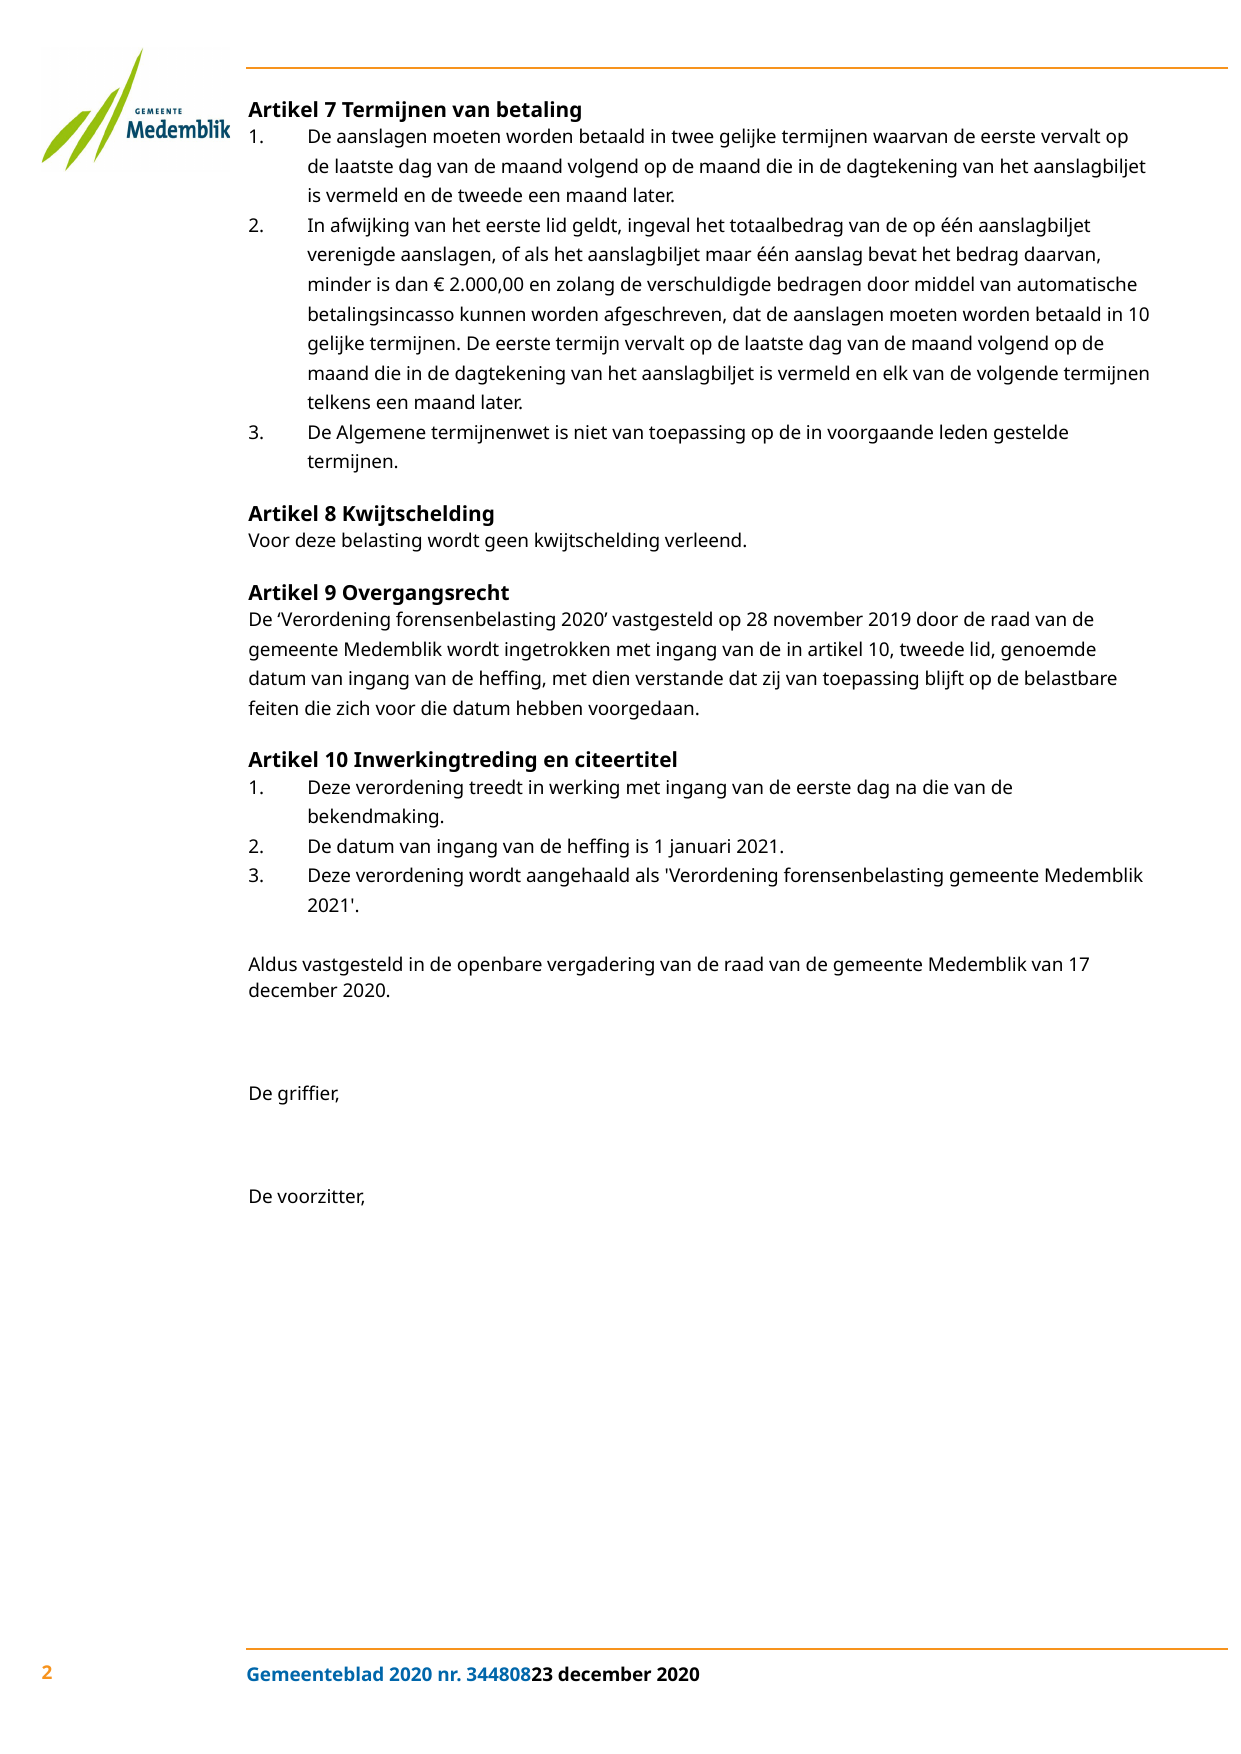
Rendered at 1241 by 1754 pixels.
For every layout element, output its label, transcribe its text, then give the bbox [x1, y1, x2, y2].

text De voorzitter, [248, 1183, 1152, 1209]
text Artikel 10 Inwerkingtreding en citeertitel [248, 746, 1152, 774]
text De ‘Verordening forensenbelasting 2020’ vastgesteld op 28 november 2019 door de raad van de gemeente Medemblik wordt ingetrokken met ingang van de in artikel 10, tweede lid, genoemde datum van ingang van de heffing, met dien verstande dat zij van toepassing blijft op de belastbare feiten die zich voor die datum hebben voorgedaan. [248, 606, 1152, 721]
list De aanslagen moeten worden betaald in twee gelijke termijnen waarvan de eerste vervalt op de laatste dag van de maand volgend op de maand die in de dagtekening van het aanslagbiljet is vermeld en de tweede een maand later. [248, 123, 1152, 208]
list De datum van ingang van de heffing is 1 januari 2021. [248, 833, 1152, 859]
list In afwijking van het eerste lid geldt, ingeval het totaalbedrag van de op één aanslagbiljet verenigde aanslagen, of als het aanslagbiljet maar één aanslag bevat het bedrag daarvan, minder is dan € 2.000,00 en zolang de verschuldigde bedragen door middel van automatische betalingsincasso kunnen worden afgeschreven, dat de aanslagen moeten worden betaald in 10 gelijke termijnen. De eerste termijn vervalt op de laatste dag van de maand volgend op de maand die in de dagtekening van het aanslagbiljet is vermeld en elk van de volgende termijnen telkens een maand later. [248, 212, 1152, 415]
text De griffier, [248, 1080, 1152, 1106]
list Deze verordening wordt aangehaald als 'Verordening forensenbelasting gemeente Medemblik 2021'. [248, 863, 1152, 918]
picture [41, 47, 231, 172]
text Artikel 8 Kwijtschelding [248, 499, 1152, 527]
list Deze verordening treedt in werking met ingang van de eerste dag na die van de bekendmaking. [248, 774, 1152, 829]
text Aldus vastgesteld in de openbare vergadering van de raad van de gemeente Medemblik van 17 december 2020. [248, 951, 1152, 1003]
list De Algemene termijnenwet is niet van toepassing op de in voorgaande leden gestelde termijnen. [248, 419, 1152, 474]
text Artikel 9 Overgangsrecht [248, 578, 1152, 606]
text Artikel 7 Termijnen van betaling [248, 95, 1152, 123]
text Voor deze belasting wordt geen kwijtschelding verleend. [248, 527, 1152, 553]
